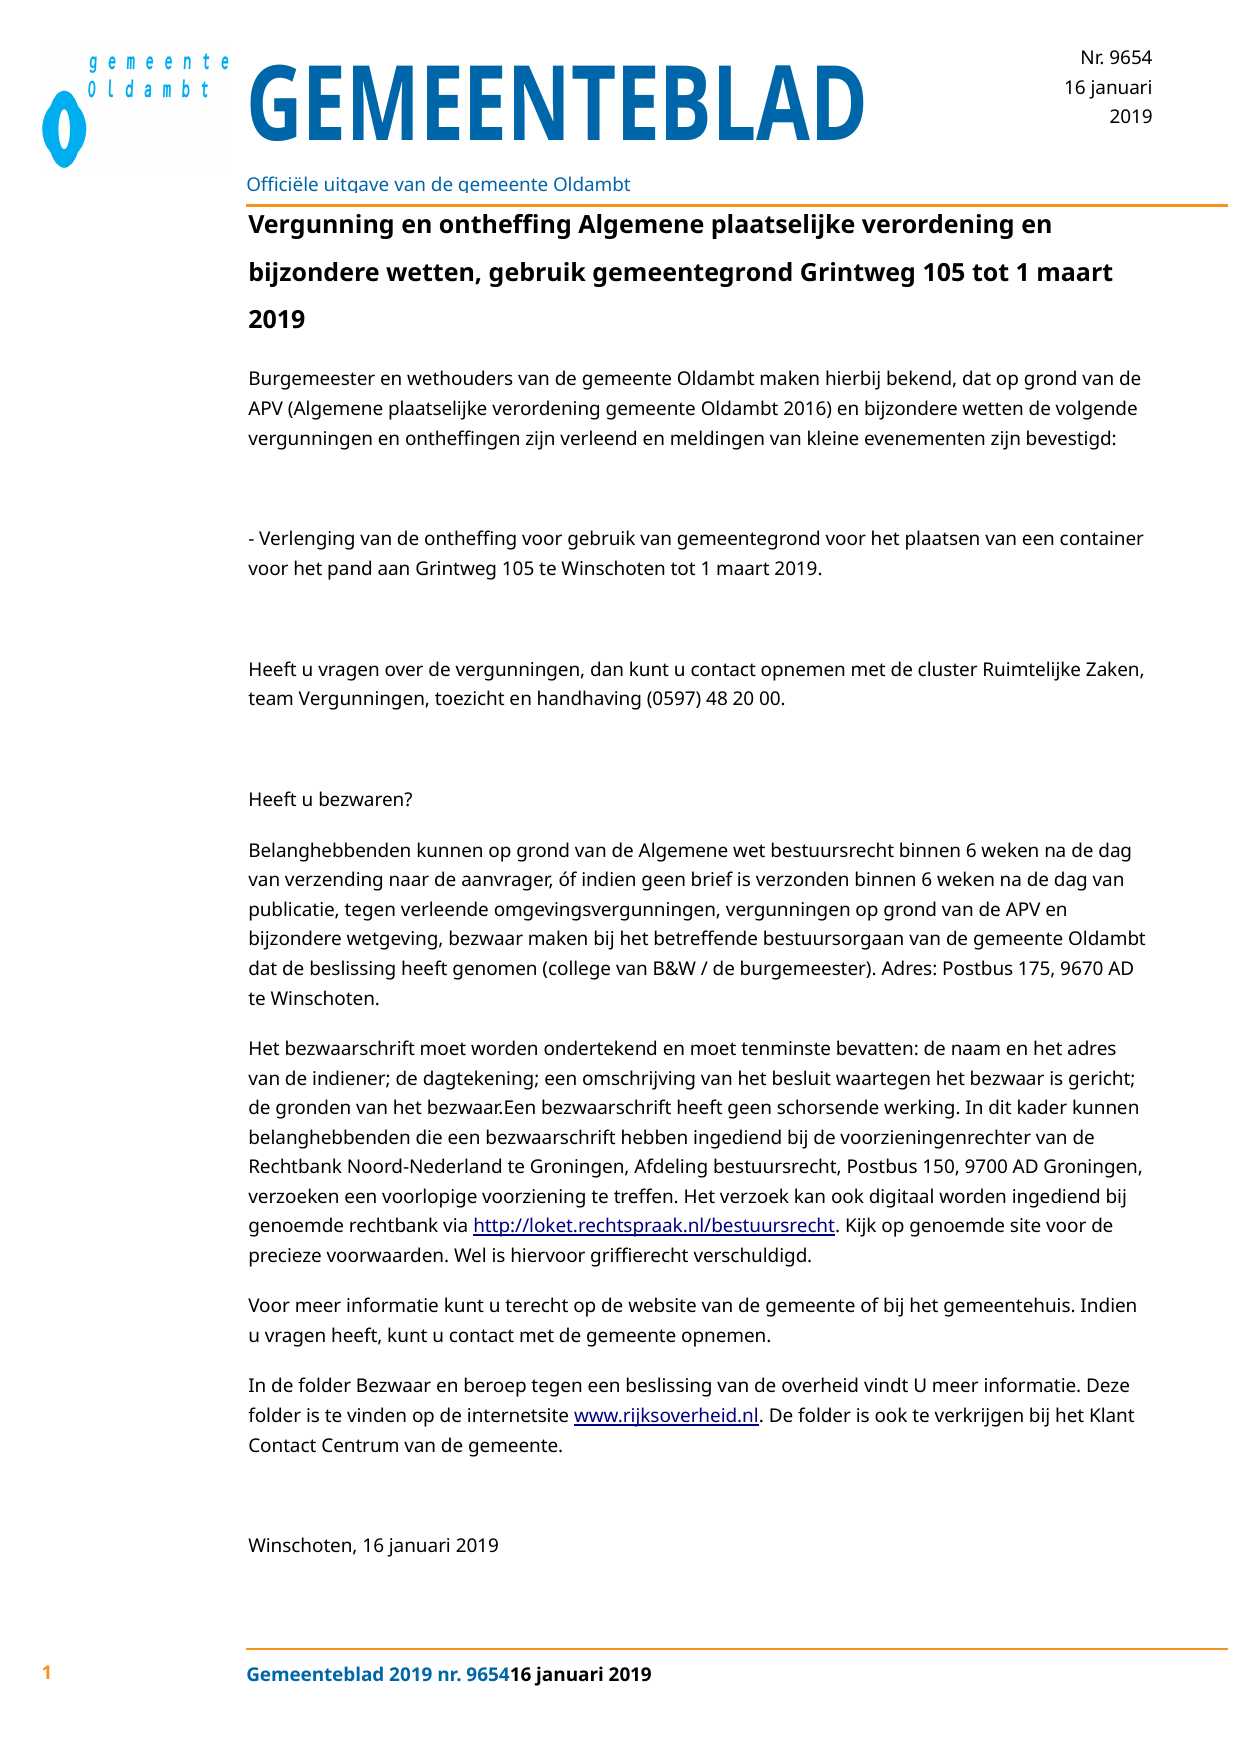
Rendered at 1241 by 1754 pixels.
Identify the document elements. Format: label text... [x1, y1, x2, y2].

picture [41, 47, 231, 172]
text In de folder Bezwaar en beroep tegen een beslissing van de overheid vindt U meer informatie. Deze folder is te vinden op de internetsite www.rijksoverheid.nl. De folder is ook te verkrijgen bij het Klant Contact Centrum van de gemeente. [248, 1373, 1152, 1457]
text Belanghebbenden kunnen op grond van de Algemene wet bestuursrecht binnen 6 weken na de dag van verzending naar de aanvrager, óf indien geen brief is verzonden binnen 6 weken na de dag van publicatie, tegen verleende omgevingsvergunningen, vergunningen op grond van de APV en bijzondere wetgeving, bezwaar maken bij het betreffende bestuursorgaan van de gemeente Oldambt dat de beslissing heeft genomen (college van B&W / de burgemeester). Adres: Postbus 175, 9670 AD te Winschoten. [248, 837, 1152, 1010]
text Heeft u bezwaren? [248, 786, 1152, 812]
text Burgemeester en wethouders van de gemeente Oldambt maken hierbij bekend, dat op grond van de APV (Algemene plaatselijke verordening gemeente Oldambt 2016) en bijzondere wetten de volgende vergunningen en ontheffingen zijn verleend en meldingen van kleine evenementen zijn bevestigd: [248, 366, 1152, 450]
text - Verlenging van de ontheffing voor gebruik van gemeentegrond voor het plaatsen van een container voor het pand aan Grintweg 105 te Winschoten tot 1 maart 2019. [248, 526, 1152, 581]
text Winschoten, 16 januari 2019 [248, 1533, 1152, 1558]
text Heeft u vragen over de vergunningen, dan kunt u contact opnemen met de cluster Ruimtelijke Zaken, team Vergunningen, toezicht en handhaving (0597) 48 20 00. [248, 656, 1152, 711]
text Voor meer informatie kunt u terecht op de website van de gemeente of bij het gemeentehuis. Indien u vragen heeft, kunt u contact met de gemeente opnemen. [248, 1293, 1152, 1348]
text Vergunning en ontheffing Algemene plaatselijke verordening en bijzondere wetten, gebruik gemeentegrond Grintweg 105 tot 1 maart 2019 [248, 207, 1152, 336]
text Het bezwaarschrift moet worden ondertekend en moet tenminste bevatten: de naam en het adres van de indiener; de dagtekening; een omschrijving van het besluit waartegen het bezwaar is gericht; de gronden van het bezwaar.Een bezwaarschrift heeft geen schorsende werking. In dit kader kunnen belanghebbenden die een bezwaarschrift hebben ingediend bij de voorzieningenrechter van de Rechtbank Noord-Nederland te Groningen, Afdeling bestuursrecht, Postbus 150, 9700 AD Groningen, verzoeken een voorlopige voorziening te treffen. Het verzoek kan ook digitaal worden ingediend bij genoemde rechtbank via http://loket.rechtspraak.nl/bestuursrecht. Kijk op genoemde site voor de precieze voorwaarden. Wel is hiervoor griffierecht verschuldigd. [248, 1035, 1152, 1268]
